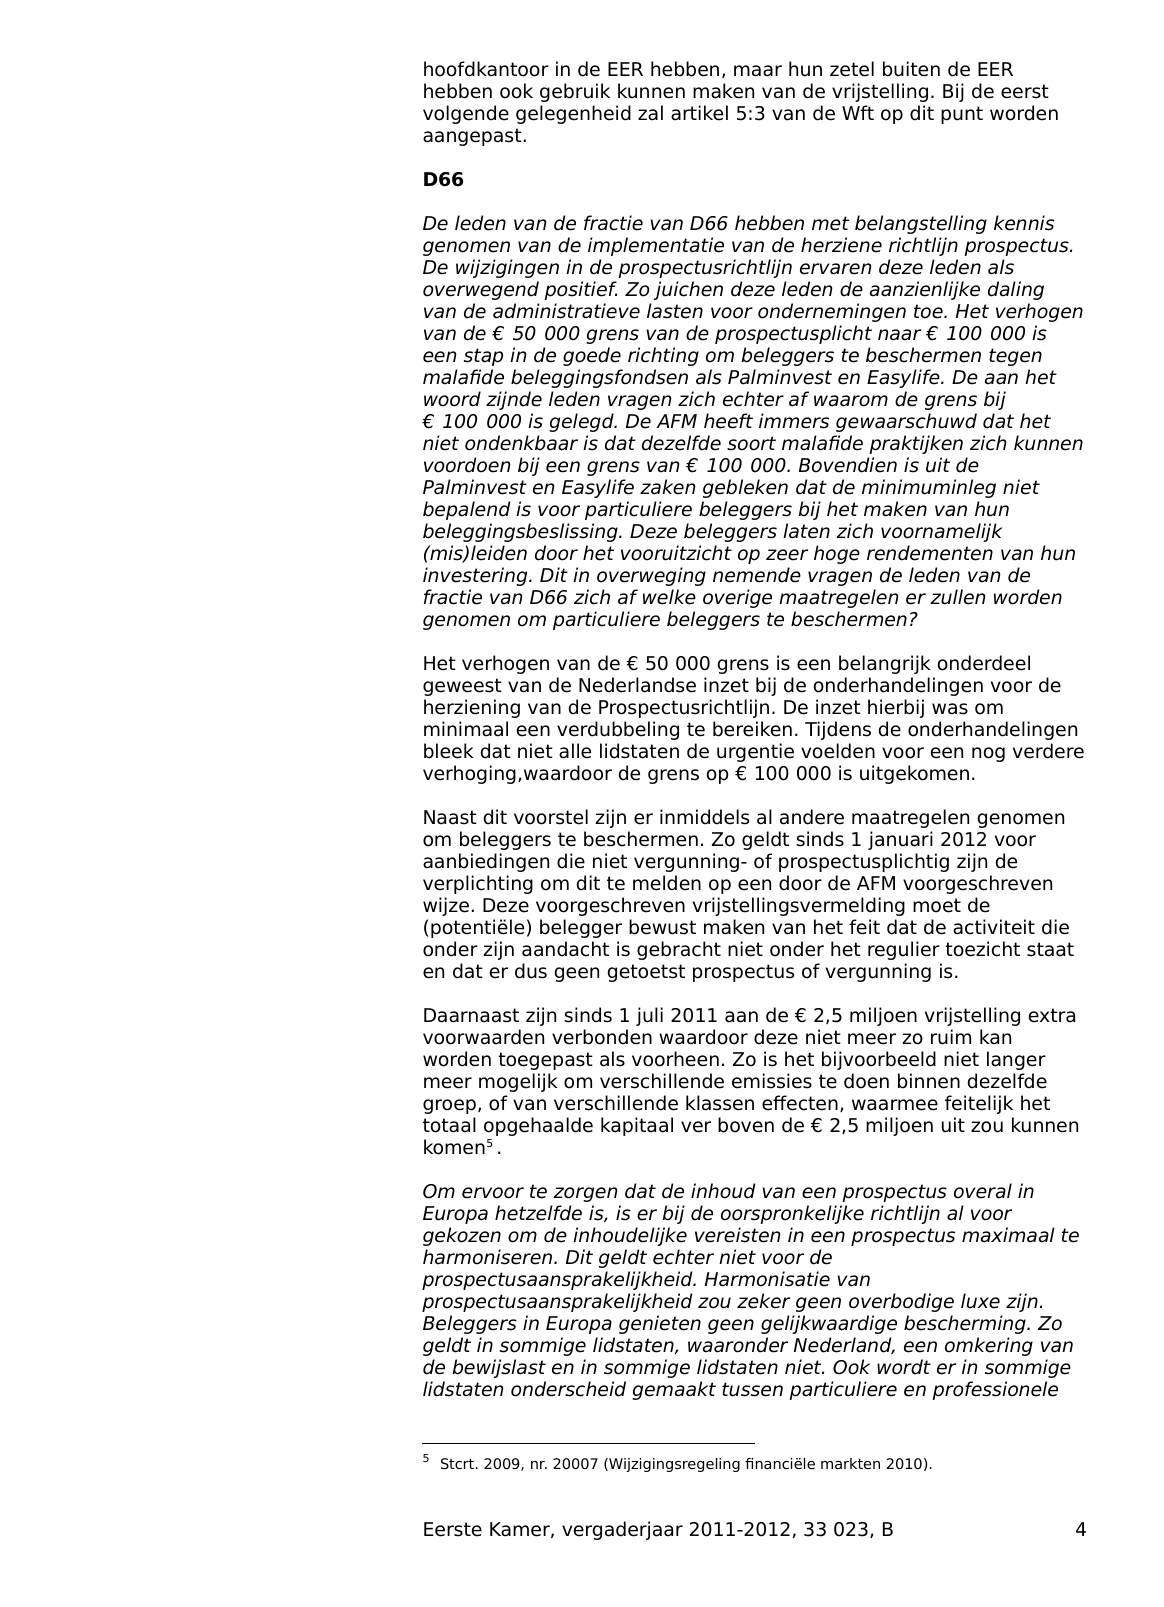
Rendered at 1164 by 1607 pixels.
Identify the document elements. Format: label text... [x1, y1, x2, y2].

text Om ervoor te zorgen dat de inhoud van een prospectus overal in Europa hetzelfde is, is er bij de oorspronkelijke richtlijn al voor gekozen om de inhoudelijke vereisten in een prospectus maximaal te harmoniseren. Dit geldt echter niet voor de prospectusaansprakelijkheid. Harmonisatie van prospectusaansprakelijkheid zou zeker geen overbodige luxe zijn. Beleggers in Europa genieten geen gelijkwaardige bescherming. Zo geldt in sommige lidstaten, waaronder Nederland, een omkering van de bewijslast en in sommige lidstaten niet. Ook wordt er in sommige lidstaten onderscheid gemaakt tussen particuliere en professionele [422, 1181, 1087, 1401]
subtitle D66 [422, 169, 1087, 191]
text hoofdkantoor in de EER hebben, maar hun zetel buiten de EER hebben ook gebruik kunnen maken van de vrijstelling. Bij de eerst volgende gelegenheid zal artikel 5:3 van de Wft op dit punt worden aangepast. [422, 59, 1087, 147]
text Stcrt. 2009, nr. 20007 (Wijzigingsregeling financiële markten 2010). [422, 1452, 1087, 1474]
text De leden van de fractie van D66 hebben met belangstelling kennis genomen van de implementatie van de herziene richtlijn prospectus. De wijzigingen in de prospectusrichtlijn ervaren deze leden als overwegend positief. Zo juichen deze leden de aanzienlijke daling van de administratieve lasten voor ondernemingen toe. Het verhogen van de € 50 000 grens van de prospectusplicht naar € 100 000 is een stap in de goede richting om beleggers te beschermen tegen malafide beleggingsfondsen als Palminvest en Easylife. De aan het woord zijnde leden vragen zich echter af waarom de grens bij € 100 000 is gelegd. De AFM heeft immers gewaarschuwd dat het niet ondenkbaar is dat dezelfde soort malafide praktijken zich kunnen voordoen bij een grens van € 100 000. Bovendien is uit de Palminvest en Easylife zaken gebleken dat de minimuminleg niet bepalend is voor particuliere beleggers bij het maken van hun beleggingsbeslissing. Deze beleggers laten zich voornamelijk (mis)leiden door het vooruitzicht op zeer hoge rendementen van hun investering. Dit in overweging nemende vragen de leden van de fractie van D66 zich af welke overige maatregelen er zullen worden genomen om particuliere beleggers te beschermen? [422, 213, 1087, 631]
text Naast dit voorstel zijn er inmiddels al andere maatregelen genomen om beleggers te beschermen. Zo geldt sinds 1 januari 2012 voor aanbiedingen die niet vergunning- of prospectusplichtig zijn de verplichting om dit te melden op een door de AFM voorgeschreven wijze. Deze voorgeschreven vrijstellingsvermelding moet de (potentiële) belegger bewust maken van het feit dat de activiteit die onder zijn aandacht is gebracht niet onder het regulier toezicht staat en dat er dus geen getoetst prospectus of vergunning is. [422, 807, 1087, 983]
text Daarnaast zijn sinds 1 juli 2011 aan de € 2,5 miljoen vrijstelling extra voorwaarden verbonden waardoor deze niet meer zo ruim kan worden toegepast als voorheen. Zo is het bijvoorbeeld niet langer meer mogelijk om verschillende emissies te doen binnen dezelfde groep, of van verschillende klassen effecten, waarmee feitelijk het totaal opgehaalde kapitaal ver boven de € 2,5 miljoen uit zou kunnen komen. [422, 1005, 1087, 1159]
text Het verhogen van de € 50 000 grens is een belangrijk onderdeel geweest van de Nederlandse inzet bij de onderhandelingen voor de herziening van de Prospectusrichtlijn. De inzet hierbij was om minimaal een verdubbeling te bereiken. Tijdens de onderhandelingen bleek dat niet alle lidstaten de urgentie voelden voor een nog verdere verhoging,waardoor de grens op € 100 000 is uitgekomen. [422, 653, 1087, 785]
